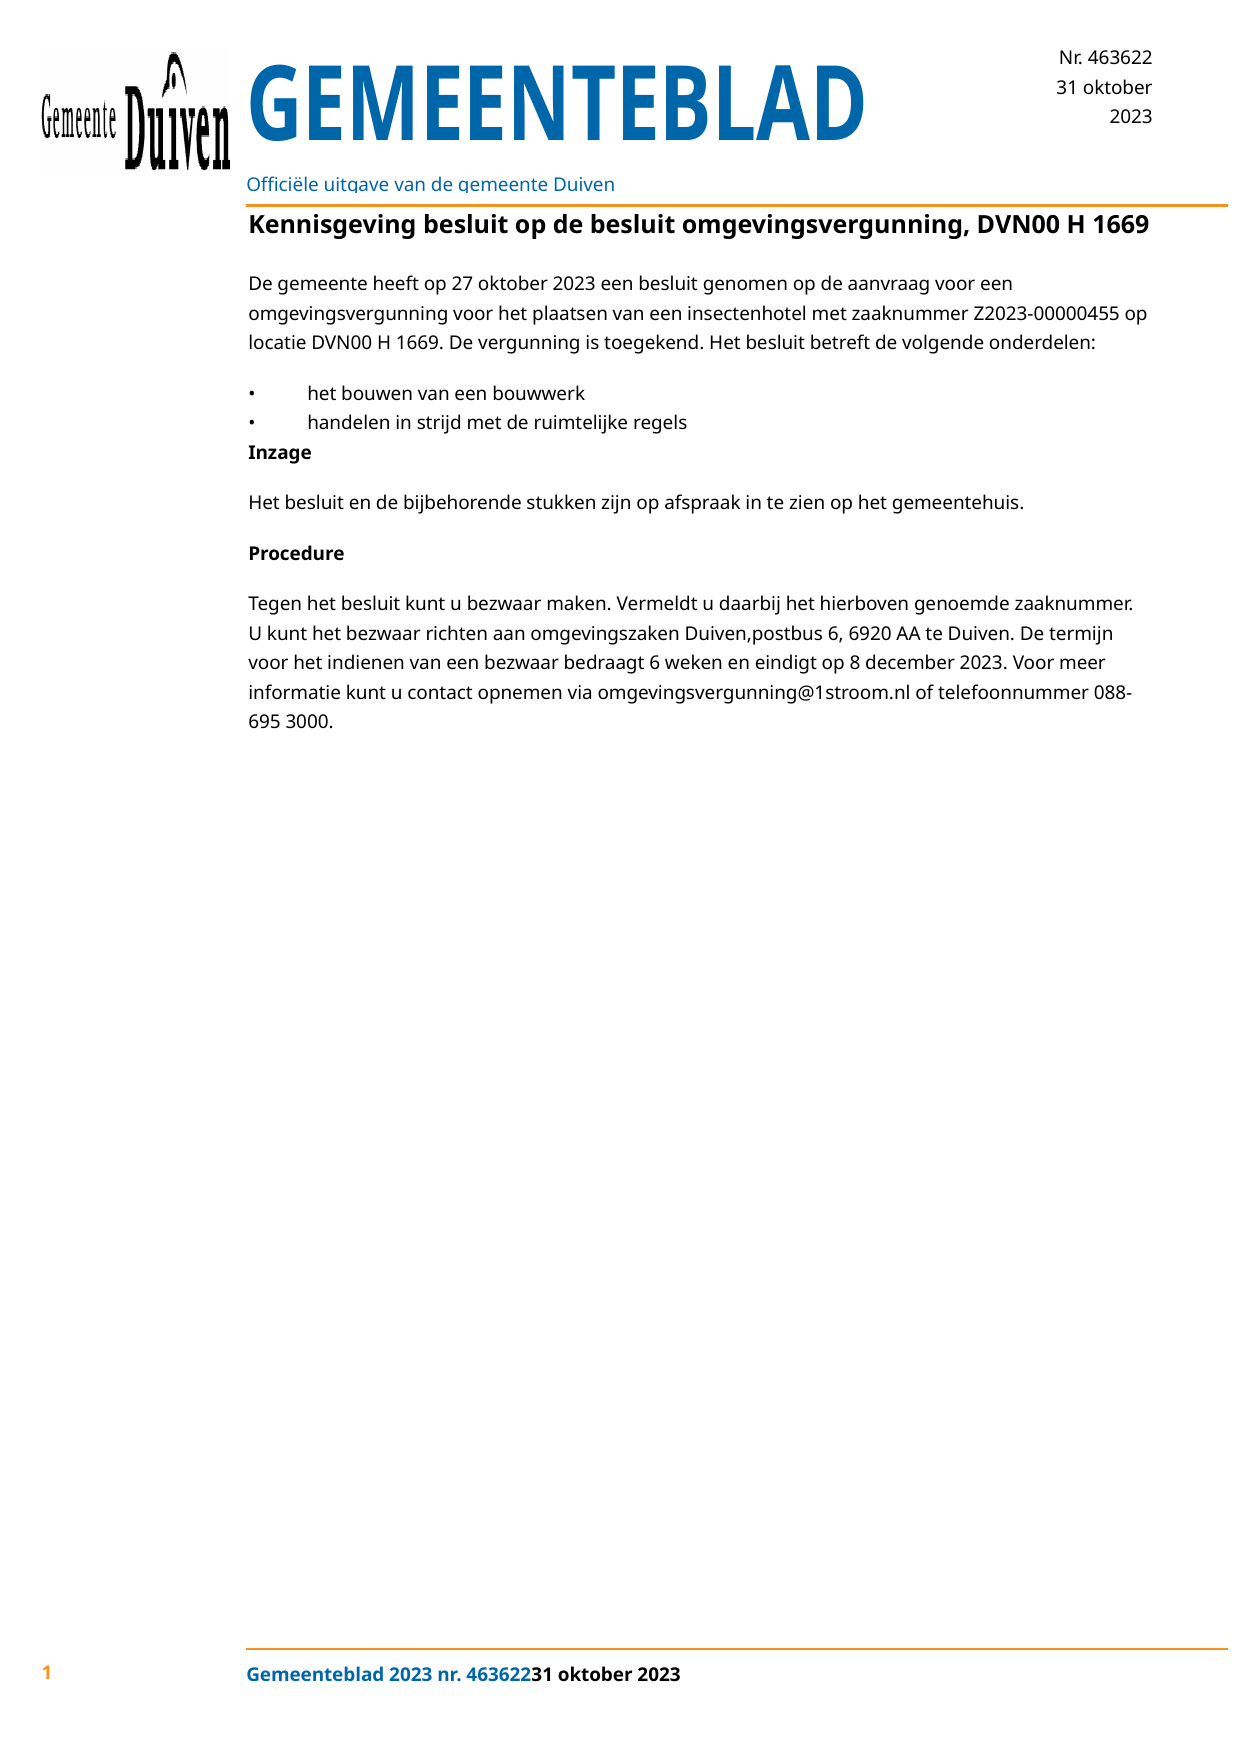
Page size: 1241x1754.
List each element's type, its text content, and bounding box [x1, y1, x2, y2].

list handelen in strijd met de ruimtelijke regels [248, 409, 1152, 435]
text Kennisgeving besluit op de besluit omgevingsvergunning, DVN00 H 1669 [248, 207, 1152, 241]
text Procedure [248, 540, 1152, 566]
text De gemeente heeft op 27 oktober 2023 een besluit genomen op de aanvraag voor een omgevingsvergunning voor het plaatsen van een insectenhotel met zaaknummer Z2023-00000455 op locatie DVN00 H 1669. De vergunning is toegekend. Het besluit betreft de volgende onderdelen: [248, 270, 1152, 355]
text Het besluit en de bijbehorende stukken zijn op afspraak in te zien op het gemeentehuis. [248, 489, 1152, 515]
list het bouwen van een bouwwerk [248, 380, 1152, 406]
text Inzage [248, 439, 1152, 465]
text Tegen het besluit kunt u bezwaar maken. Vermeldt u daarbij het hierboven genoemde zaaknummer. U kunt het bezwaar richten aan omgevingszaken Duiven,postbus 6, 6920 AA te Duiven. De termijn voor het indienen van een bezwaar bedraagt 6 weken en eindigt op 8 december 2023. Voor meer informatie kunt u contact opnemen via omgevingsvergunning@1stroom.nl of telefoonnummer 088-695 3000. [248, 590, 1152, 734]
picture [41, 47, 231, 172]
